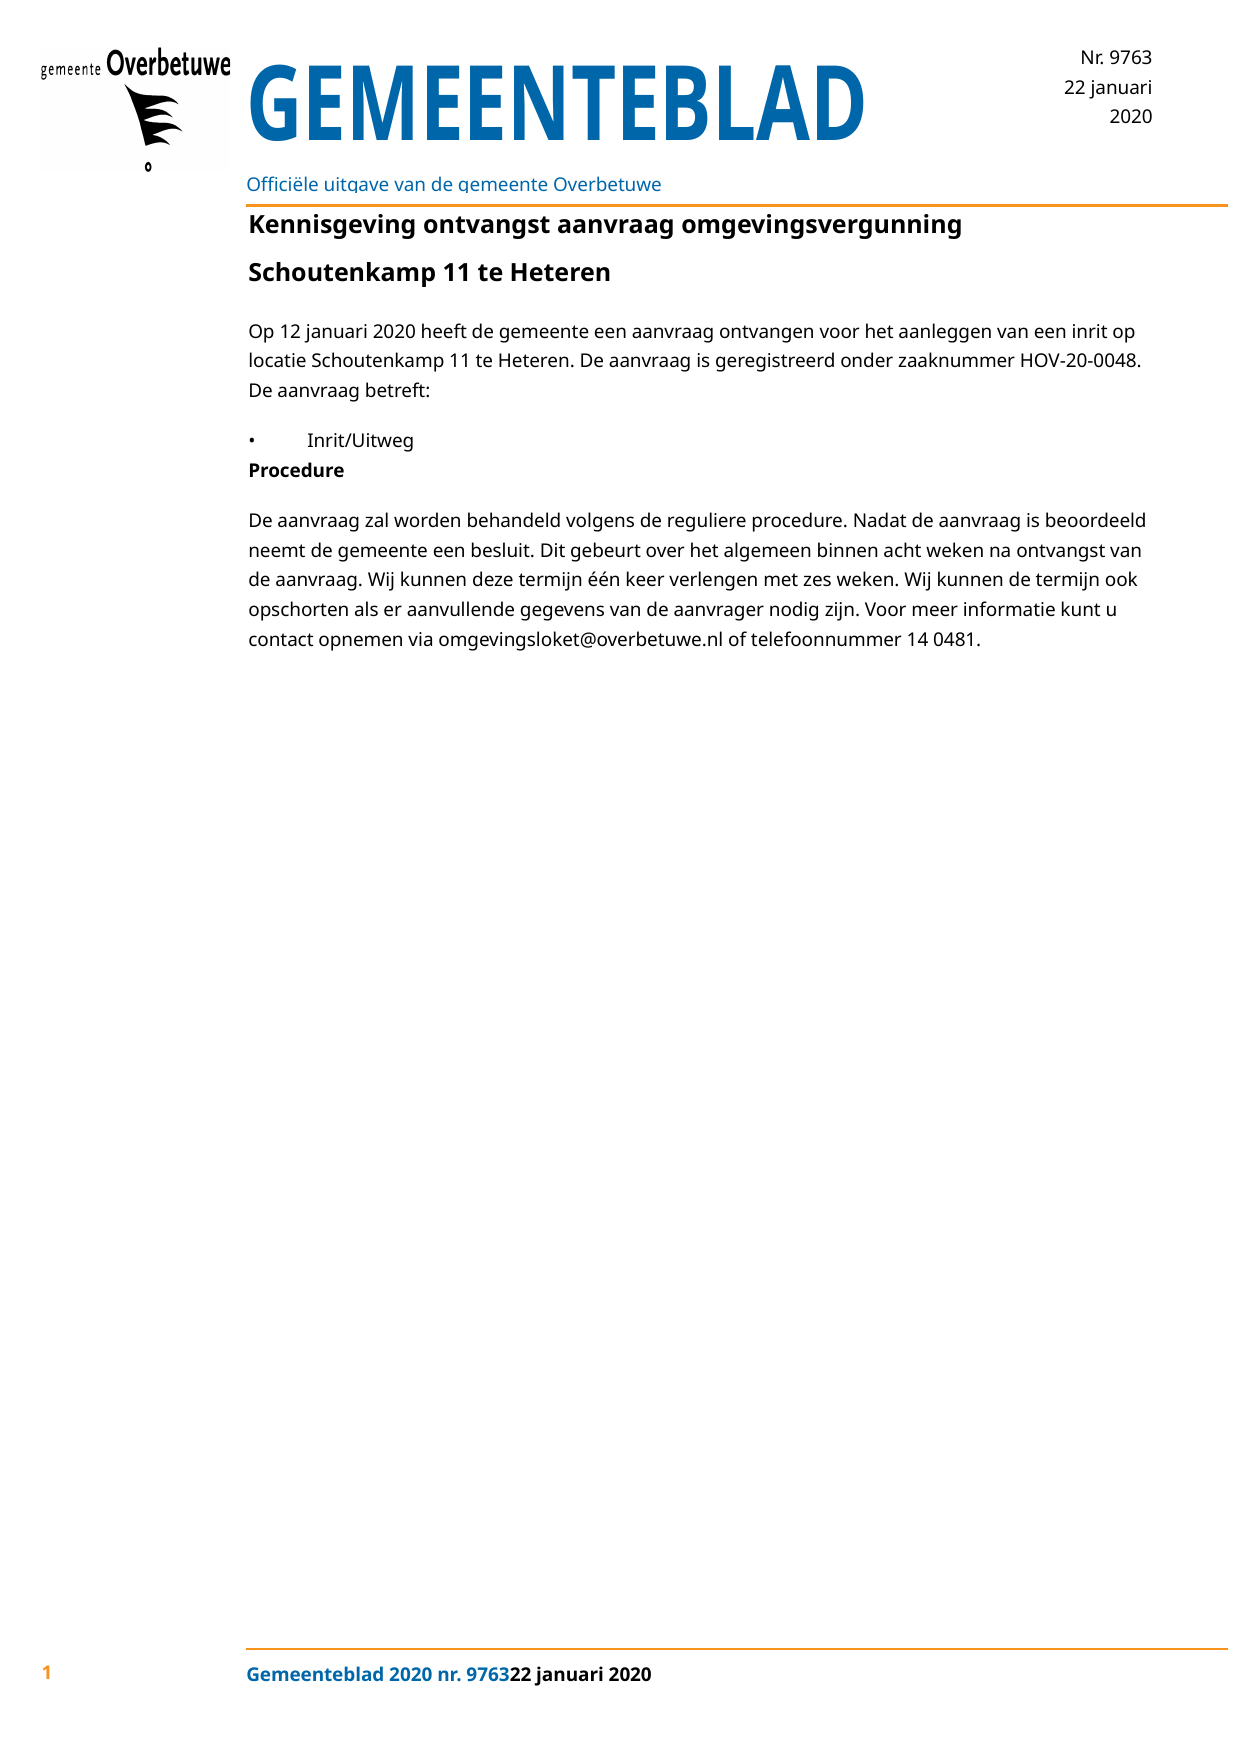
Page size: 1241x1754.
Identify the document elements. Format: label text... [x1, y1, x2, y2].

text De aanvraag zal worden behandeld volgens de reguliere procedure. Nadat de aanvraag is beoordeeld neemt de gemeente een besluit. Dit gebeurt over het algemeen binnen acht weken na ontvangst van de aanvraag. Wij kunnen deze termijn één keer verlengen met zes weken. Wij kunnen de termijn ook opschorten als er aanvullende gegevens van de aanvrager nodig zijn. Voor meer informatie kunt u contact opnemen via omgevingsloket@overbetuwe.nl of telefoonnummer 14 0481. [248, 507, 1152, 652]
text Kennisgeving ontvangst aanvraag omgevingsvergunning Schoutenkamp 11 te Heteren [248, 207, 1152, 288]
text Procedure [248, 457, 1152, 483]
text Op 12 januari 2020 heeft de gemeente een aanvraag ontvangen voor het aanleggen van een inrit op locatie Schoutenkamp 11 te Heteren. De aanvraag is geregistreerd onder zaaknummer HOV-20-0048. De aanvraag betreft: [248, 318, 1152, 403]
list Inrit/Uitweg [248, 427, 1152, 453]
picture [41, 47, 231, 172]
